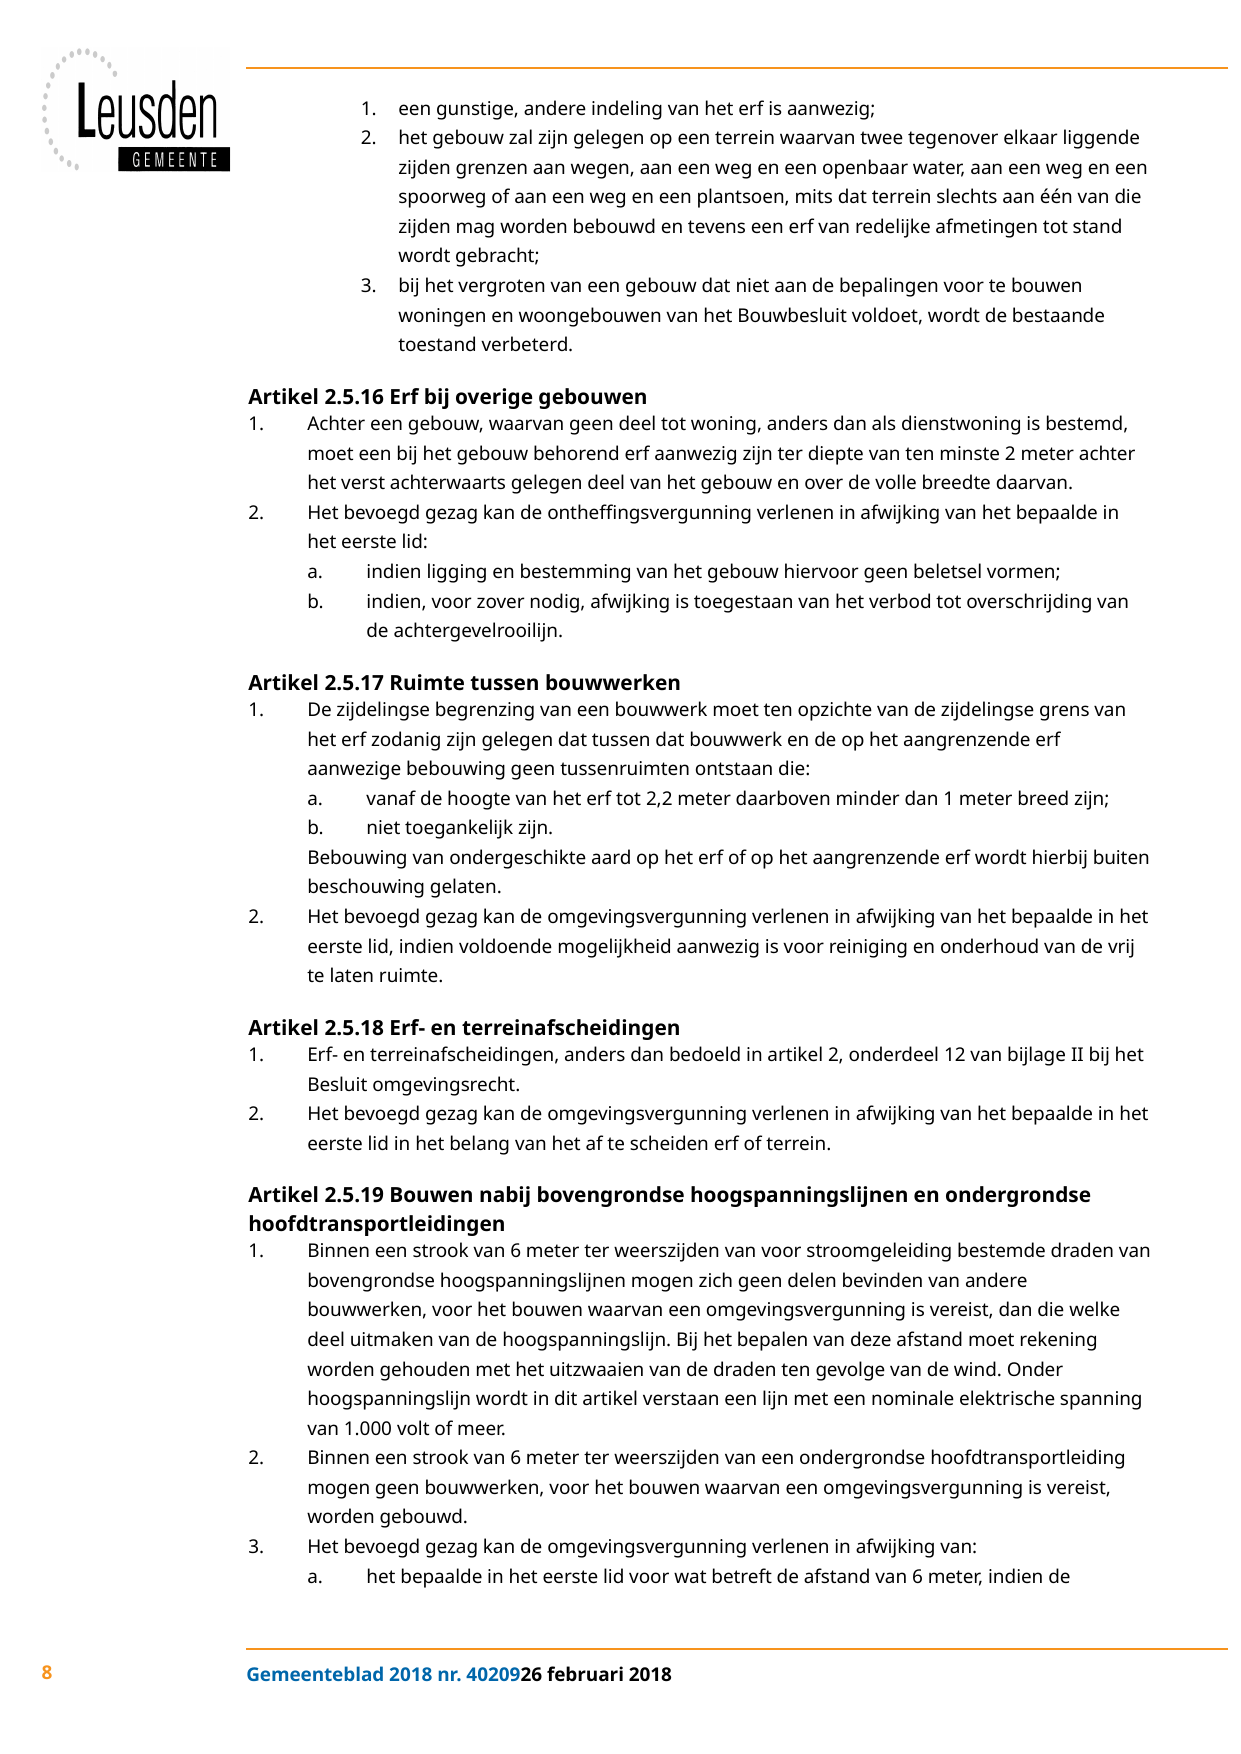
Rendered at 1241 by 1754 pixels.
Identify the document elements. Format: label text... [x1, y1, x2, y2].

list Achter een gebouw, waarvan geen deel tot woning, anders dan als dienstwoning is bestemd, moet een bij het gebouw behorend erf aanwezig zijn ter diepte van ten minste 2 meter achter het verst achterwaarts gelegen deel van het gebouw en over de volle breedte daarvan. [248, 410, 1152, 495]
list Binnen een strook van 6 meter ter weerszijden van voor stroomgeleiding bestemde draden van bovengrondse hoogspanningslijnen mogen zich geen delen bevinden van andere bouwwerken, voor het bouwen waarvan een omgevingsvergunning is vereist, dan die welke deel uitmaken van de hoogspanningslijn. Bij het bepalen van deze afstand moet rekening worden gehouden met het uitzwaaien van de draden ten gevolge van de wind. Onder hoogspanningslijn wordt in dit artikel verstaan een lijn met een nominale elektrische spanning van 1.000 volt of meer. [248, 1237, 1152, 1441]
list Het bevoegd gezag kan de omgevingsvergunning verlenen in afwijking van: [248, 1533, 1152, 1559]
list indien, voor zover nodig, afwijking is toegestaan van het verbod tot overschrijding van de achtergevelrooilijn. [307, 588, 1152, 643]
list Het bevoegd gezag kan de omgevingsvergunning verlenen in afwijking van het bepaalde in het eerste lid in het belang van het af te scheiden erf of terrein. [248, 1101, 1152, 1156]
list De zijdelingse begrenzing van een bouwwerk moet ten opzichte van de zijdelingse grens van het erf zodanig zijn gelegen dat tussen dat bouwwerk en de op het aangrenzende erf aanwezige bebouwing geen tussenruimten ontstaan die: [248, 696, 1152, 781]
picture [41, 47, 231, 172]
list bij het vergroten van een gebouw dat niet aan de bepalingen voor te bouwen woningen en woongebouwen van het Bouwbesluit voldoet, wordt de bestaande toestand verbeterd. [361, 272, 1152, 357]
list het gebouw zal zijn gelegen op een terrein waarvan twee tegenover elkaar liggende zijden grenzen aan wegen, aan een weg en een openbaar water, aan een weg en een spoorweg of aan een weg en een plantsoen, mits dat terrein slechts aan één van die zijden mag worden bebouwd en tevens een erf van redelijke afmetingen tot stand wordt gebracht; [361, 124, 1152, 268]
list vanaf de hoogte van het erf tot 2,2 meter daarboven minder dan 1 meter breed zijn; [307, 785, 1152, 811]
list indien ligging en bestemming van het gebouw hiervoor geen beletsel vormen; [307, 558, 1152, 584]
text Artikel 2.5.19 Bouwen nabij bovengrondse hoogspanningslijnen en ondergrondse hoofdtransportleidingen [248, 1181, 1152, 1237]
list het bepaalde in het eerste lid voor wat betreft de afstand van 6 meter, indien de [307, 1563, 1152, 1588]
text Artikel 2.5.16 Erf bij overige gebouwen [248, 382, 1152, 410]
list niet toegankelijk zijn. [307, 814, 1152, 840]
list Erf- en terreinafscheidingen, anders dan bedoeld in artikel 2, onderdeel 12 van bijlage II bij het Besluit omgevingsrecht. [248, 1041, 1152, 1097]
list Het bevoegd gezag kan de ontheffingsvergunning verlenen in afwijking van het bepaalde in het eerste lid: [248, 499, 1152, 554]
list Bebouwing van ondergeschikte aard op het erf of op het aangrenzende erf wordt hierbij buiten beschouwing gelaten. [248, 844, 1152, 899]
list Binnen een strook van 6 meter ter weerszijden van een ondergrondse hoofdtransportleiding mogen geen bouwwerken, voor het bouwen waarvan een omgevingsvergunning is vereist, worden gebouwd. [248, 1444, 1152, 1529]
list Het bevoegd gezag kan de omgevingsvergunning verlenen in afwijking van het bepaalde in het eerste lid, indien voldoende mogelijkheid aanwezig is voor reiniging en onderhoud van de vrij te laten ruimte. [248, 903, 1152, 988]
text Artikel 2.5.18 Erf- en terreinafscheidingen [248, 1013, 1152, 1041]
text Artikel 2.5.17 Ruimte tussen bouwwerken [248, 668, 1152, 696]
list een gunstige, andere indeling van het erf is aanwezig; [361, 95, 1152, 121]
